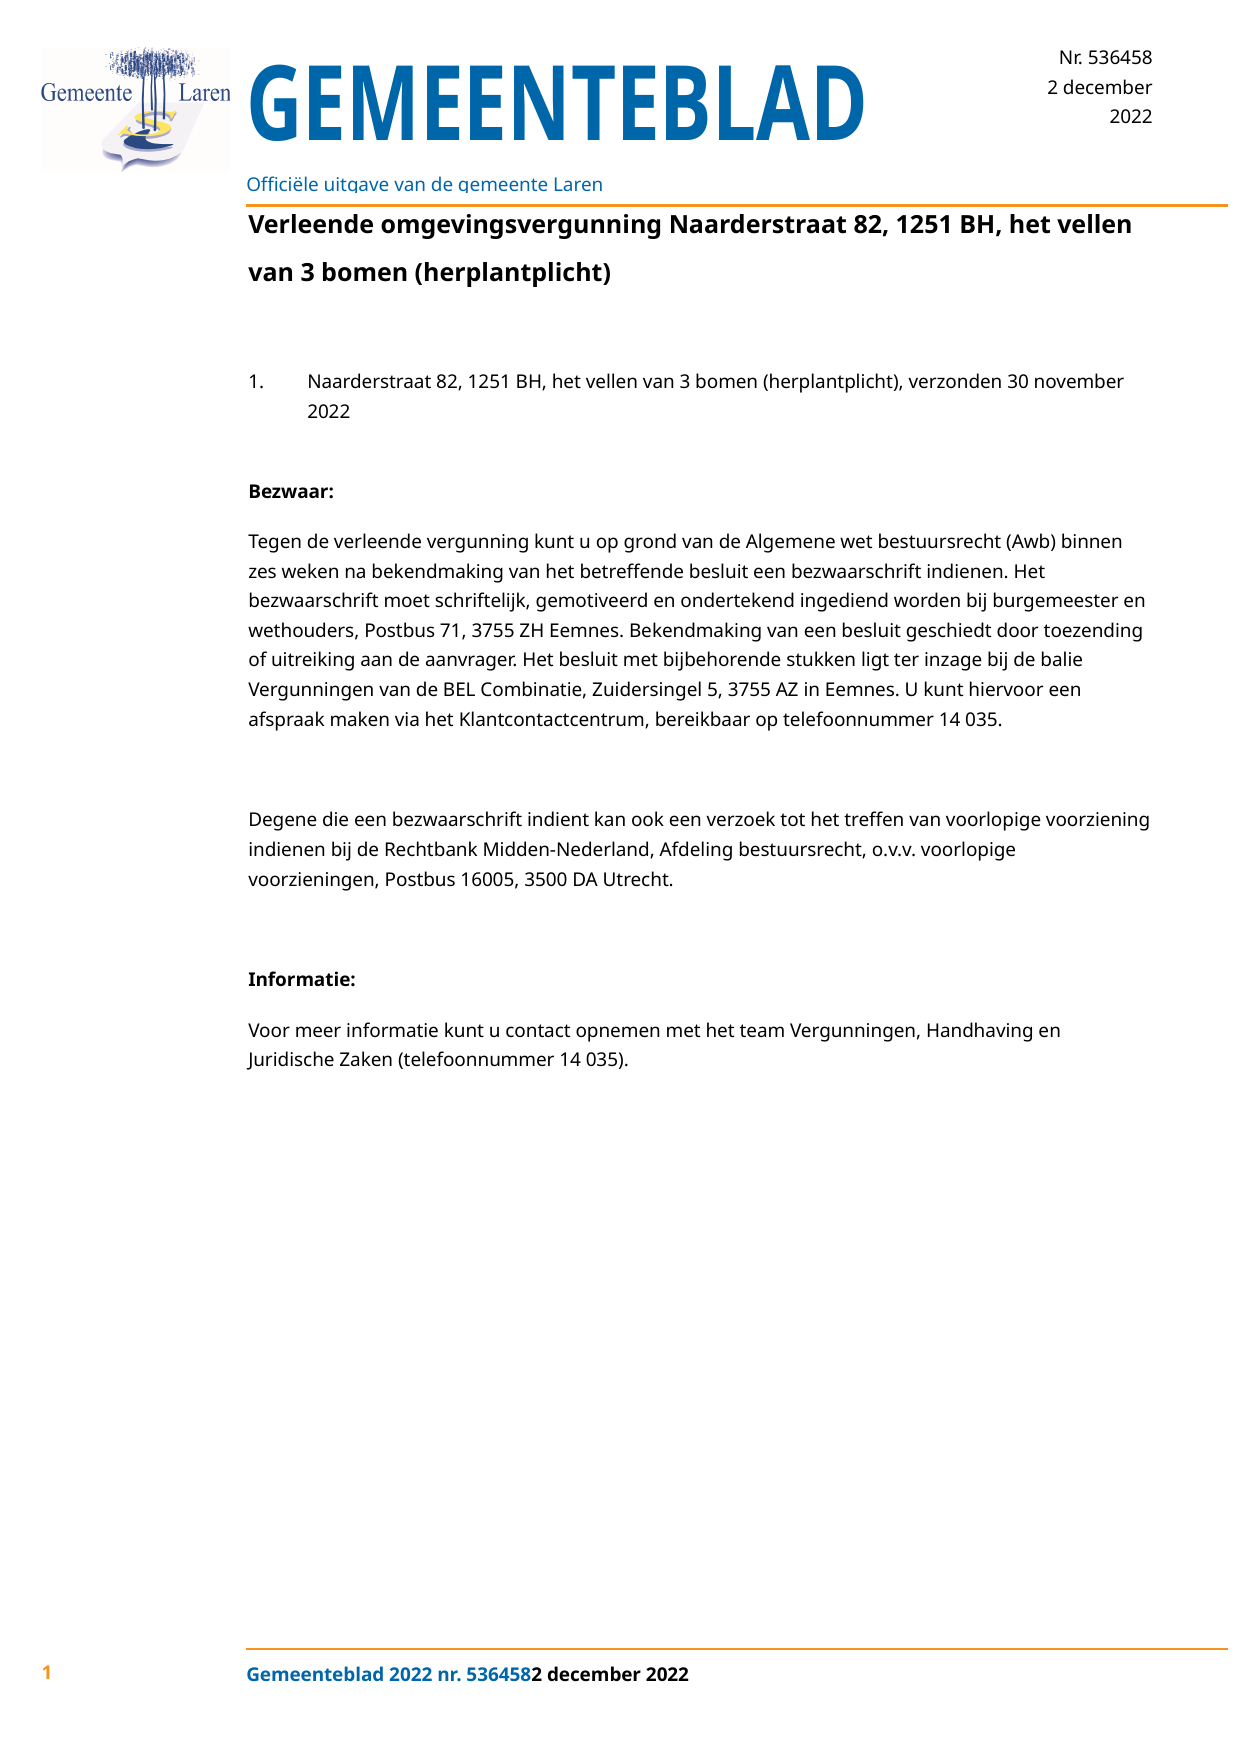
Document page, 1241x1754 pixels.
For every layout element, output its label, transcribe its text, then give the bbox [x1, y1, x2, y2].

picture [41, 47, 231, 172]
text Verleende omgevingsvergunning Naarderstraat 82, 1251 BH, het vellen van 3 bomen (herplantplicht) [248, 207, 1152, 288]
text Informatie: [248, 967, 1152, 992]
text Bezwaar: [248, 478, 1152, 504]
list Naarderstraat 82, 1251 BH, het vellen van 3 bomen (herplantplicht), verzonden 30 november 2022 [248, 368, 1152, 424]
text Voor meer informatie kunt u contact opnemen met het team Vergunningen, Handhaving en Juridische Zaken (telefoonnummer 14 035). [248, 1017, 1152, 1072]
text Degene die een bezwaarschrift indient kan ook een verzoek tot het treffen van voorlopige voorziening indienen bij de Rechtbank Midden-Nederland, Afdeling bestuursrecht, o.v.v. voorlopige voorzieningen, Postbus 16005, 3500 DA Utrecht. [248, 807, 1152, 892]
text Tegen de verleende vergunning kunt u op grond van de Algemene wet bestuursrecht (Awb) binnen zes weken na bekendmaking van het betreffende besluit een bezwaarschrift indienen. Het bezwaarschrift moet schriftelijk, gemotiveerd en ondertekend ingediend worden bij burgemeester en wethouders, Postbus 71, 3755 ZH Eemnes. Bekendmaking van een besluit geschiedt door toezending of uitreiking aan de aanvrager. Het besluit met bijbehorende stukken ligt ter inzage bij de balie Vergunningen van de BEL Combinatie, Zuidersingel 5, 3755 AZ in Eemnes. U kunt hiervoor een afspraak maken via het Klantcontactcentrum, bereikbaar op telefoonnummer 14 035. [248, 528, 1152, 732]
